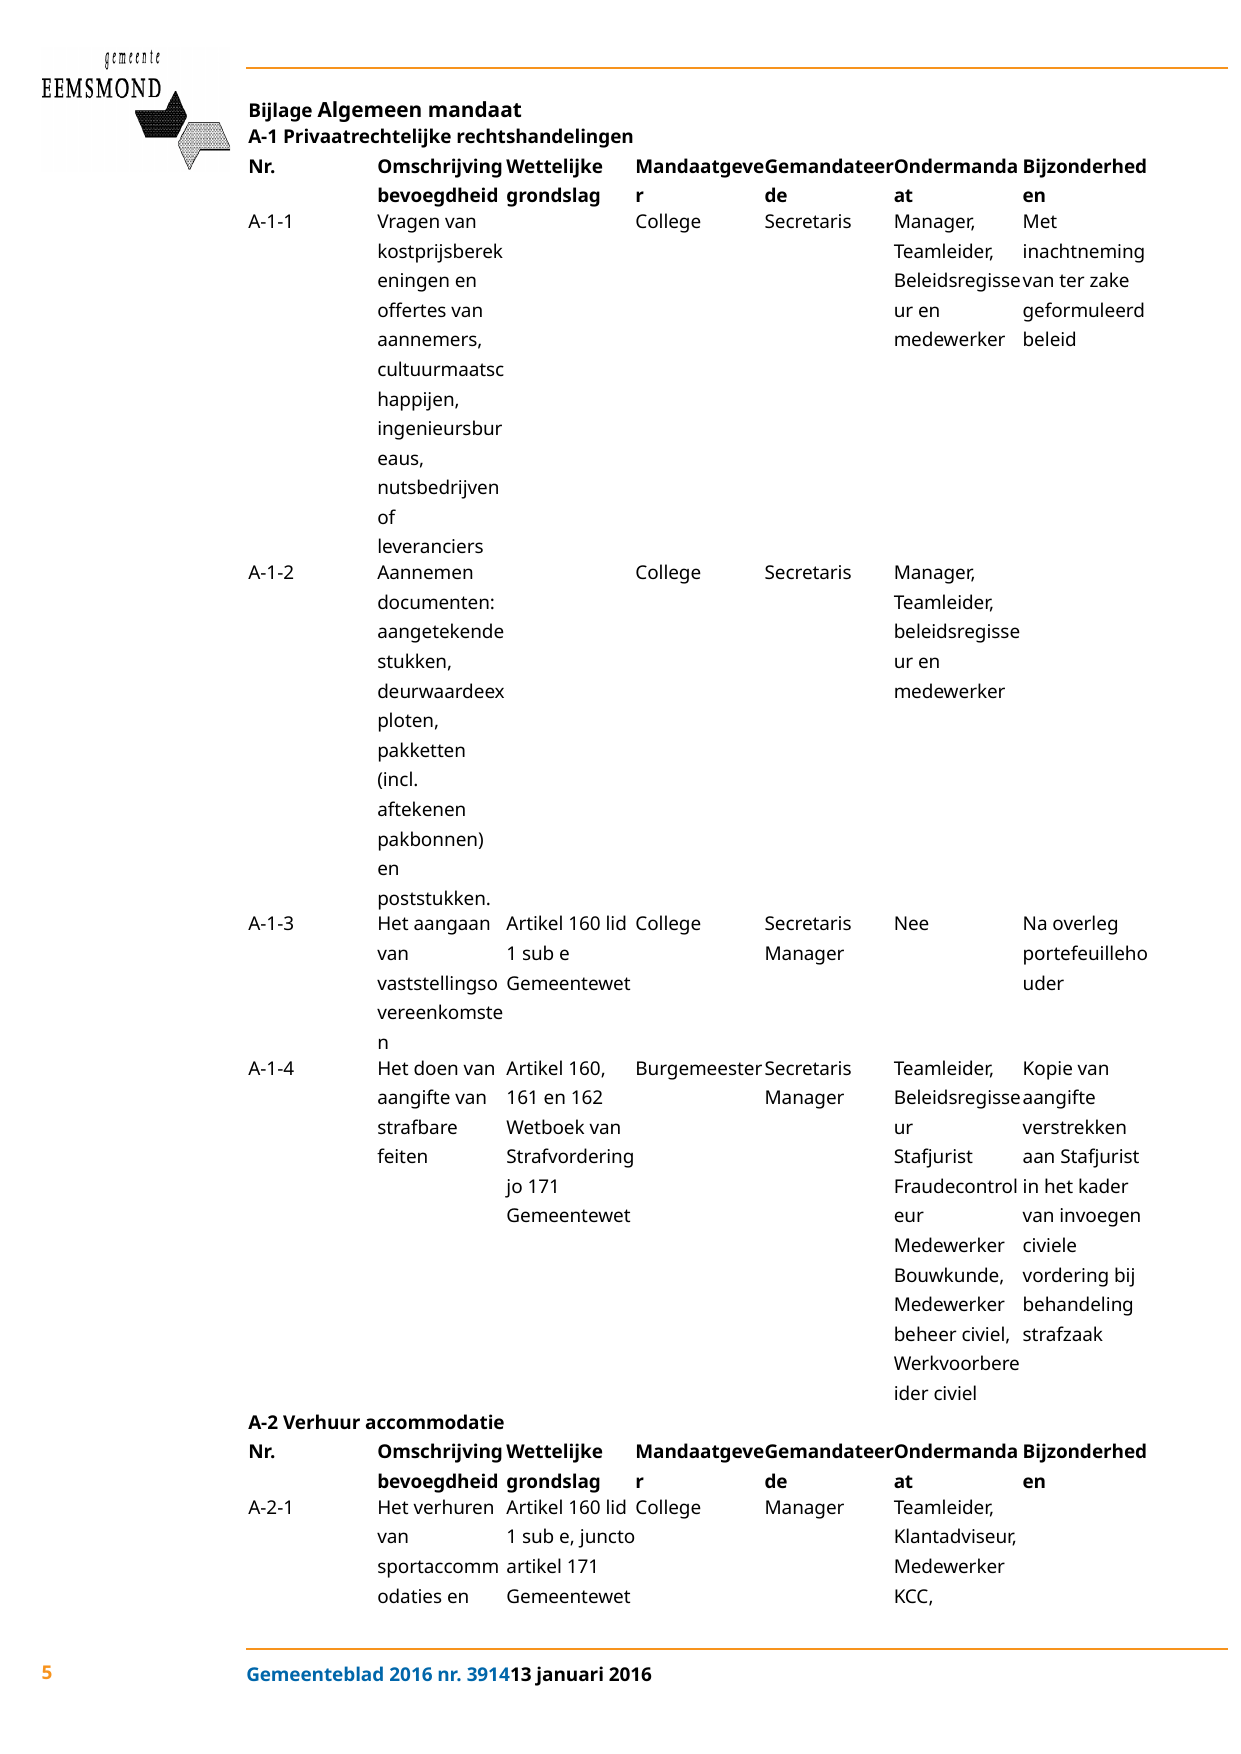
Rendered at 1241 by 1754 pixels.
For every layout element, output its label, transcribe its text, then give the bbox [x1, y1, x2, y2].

table_header Bijzonderheden [1023, 153, 1152, 208]
table_cell A-1-2 [248, 560, 377, 911]
table_cell Nee [894, 911, 1022, 1055]
table_cell Aannemen documenten: aangetekende stukken, deurwaardeexploten, pakketten (incl. aftekenen pakbonnen) en poststukken. [377, 560, 506, 911]
table_header Omschrijving bevoegdheid [377, 1439, 506, 1494]
table_header Mandaatgever [635, 1439, 764, 1494]
table_header Ondermandaat [894, 153, 1022, 208]
table_cell Het doen van aangifte van strafbare feiten [377, 1055, 506, 1406]
table_cell College [635, 911, 764, 1055]
table_header Nr. [248, 153, 377, 208]
text A-2 Verhuur accommodatie [248, 1409, 1152, 1435]
table_cell Teamleider, Klantadviseur, Medewerker KCC, [894, 1494, 1022, 1608]
table_cell College [635, 1494, 764, 1608]
table_cell A-1-4 [248, 1055, 377, 1406]
table_header Omschrijving bevoegdheid [377, 153, 506, 208]
table_header Gemandateerde [764, 1439, 893, 1494]
table_cell Na overleg portefeuillehouder [1023, 911, 1152, 1055]
table_header Nr. [248, 1439, 377, 1494]
table_cell Vragen van kostprijsberekeningen en offertes van aannemers, cultuurmaatschappijen, ingenieursbureaus, nutsbedrijven of leveranciers [377, 208, 506, 559]
table_header Wettelijke grondslag [506, 153, 635, 208]
table_cell Met inachtneming van ter zake geformuleerd beleid [1023, 208, 1152, 559]
table_cell Secretaris [764, 560, 893, 911]
table_cell Secretaris [764, 208, 893, 559]
table_cell Manager [764, 1494, 893, 1608]
table_header Mandaatgever [635, 153, 764, 208]
picture [41, 47, 231, 172]
table_cell Artikel 160 lid 1 sub e, juncto artikel 171 Gemeentewet [506, 1494, 635, 1608]
table_cell Burgemeester [635, 1055, 764, 1406]
text A-1 Privaatrechtelijke rechtshandelingen [248, 123, 1152, 149]
table_cell College [635, 560, 764, 911]
table_cell Het aangaan van vaststellingsovereenkomsten [377, 911, 506, 1055]
table_cell Manager, Teamleider, beleidsregisseur en medewerker [894, 560, 1022, 911]
table_cell Manager, Teamleider, Beleidsregisseur en medewerker [894, 208, 1022, 559]
table_cell A-2-1 [248, 1494, 377, 1608]
table_cell [506, 208, 635, 559]
table_cell [506, 560, 635, 911]
table_cell Secretaris Manager [764, 1055, 893, 1406]
table_header Gemandateerde [764, 153, 893, 208]
table_cell Kopie van aangifte verstrekken aan Stafjurist in het kader van invoegen civiele vordering bij behandeling strafzaak [1023, 1055, 1152, 1406]
table_cell A-1-1 [248, 208, 377, 559]
table_cell Het verhuren van sportaccommodaties en [377, 1494, 506, 1608]
table_header Bijzonderheden [1023, 1439, 1152, 1494]
table_cell Teamleider, Beleidsregisseur Stafjurist Fraudecontroleur Medewerker Bouwkunde, Medewerker beheer civiel, Werkvoorbereider civiel [894, 1055, 1022, 1406]
table_header Wettelijke grondslag [506, 1439, 635, 1494]
table_cell [1023, 1494, 1152, 1608]
table_cell Artikel 160 lid 1 sub e Gemeentewet [506, 911, 635, 1055]
table_cell Artikel 160, 161 en 162 Wetboek van Strafvordering jo 171 Gemeentewet [506, 1055, 635, 1406]
table_cell [1023, 560, 1152, 911]
table_header Ondermandaat [894, 1439, 1022, 1494]
table_cell A-1-3 [248, 911, 377, 1055]
table_cell Secretaris Manager [764, 911, 893, 1055]
table_cell College [635, 208, 764, 559]
text Bijlage Algemeen mandaat [248, 95, 1152, 123]
